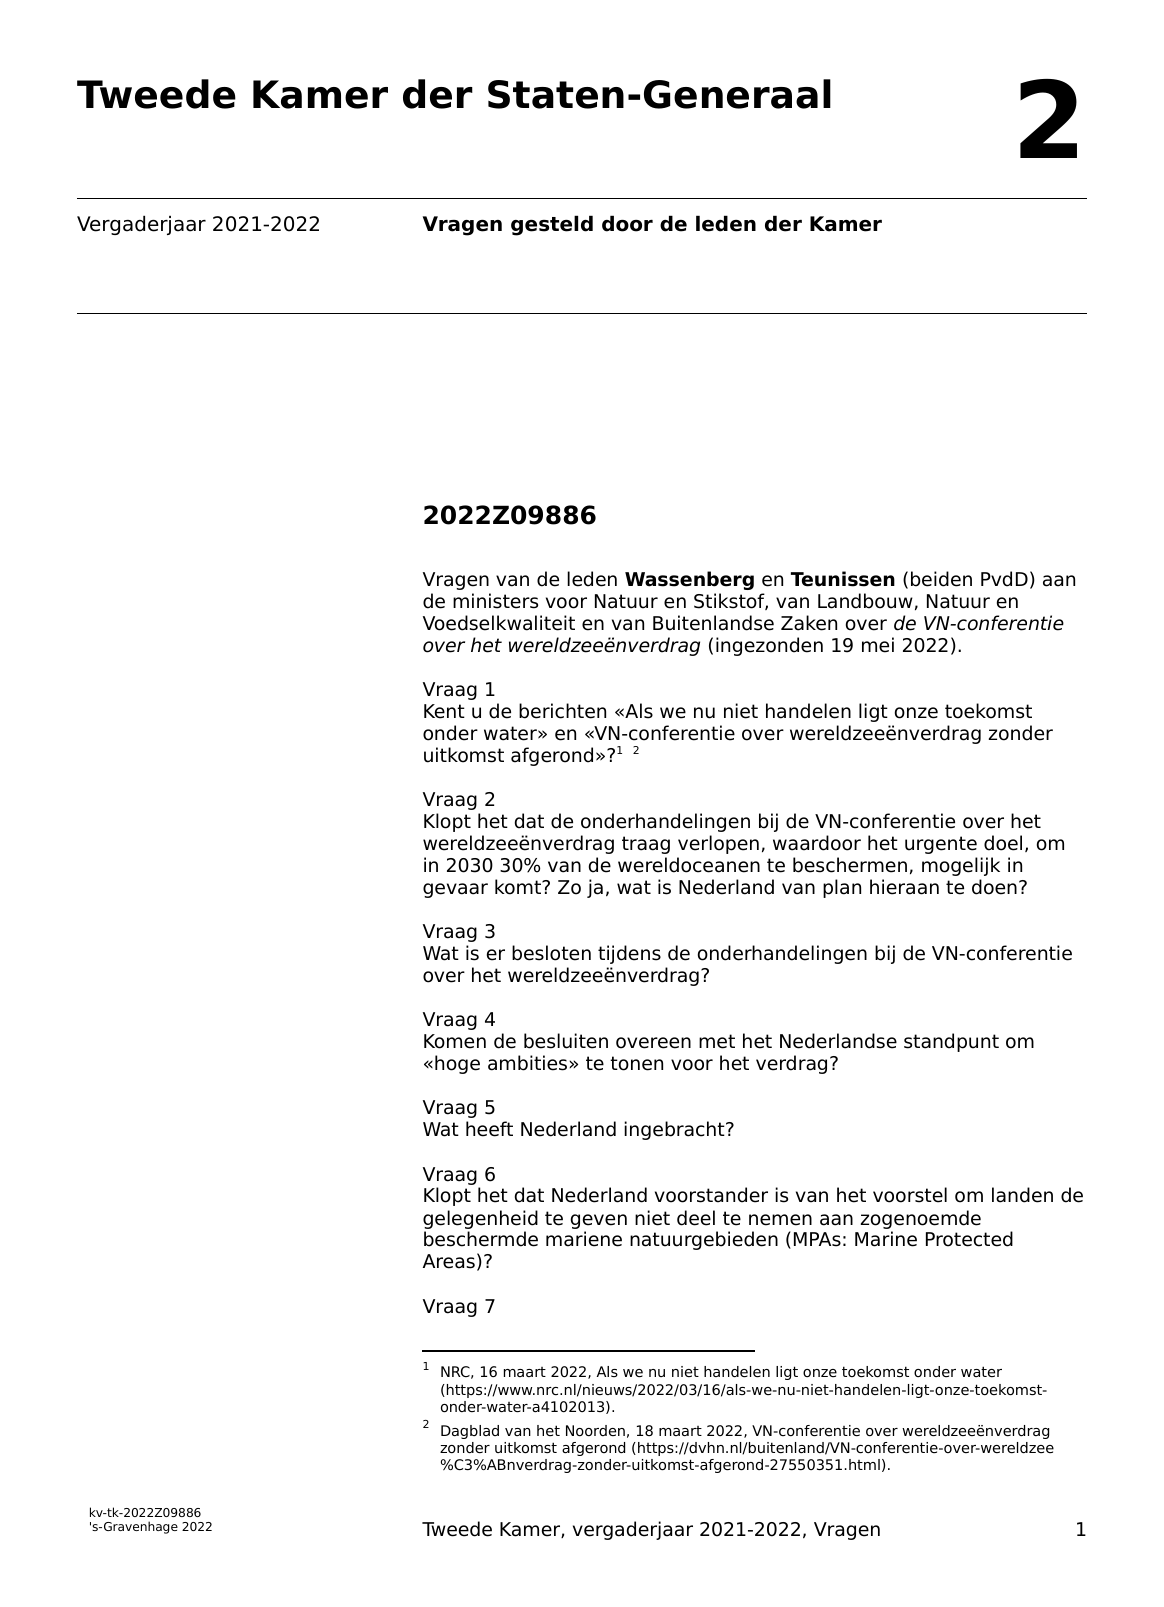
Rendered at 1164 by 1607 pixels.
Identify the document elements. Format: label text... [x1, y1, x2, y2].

text Klopt het dat Nederland voorstander is van het voorstel om landen de gelegenheid te geven niet deel te nemen aan zogenoemde beschermde mariene natuurgebieden (MPAs: Marine Protected Areas)? [422, 1185, 1087, 1273]
text Wat is er besloten tijdens de onderhandelingen bij de VN-conferentie over het wereldzeeënverdrag? [422, 943, 1087, 987]
text Vraag 5 [422, 1097, 1087, 1119]
text Vraag 7 [422, 1296, 1087, 1317]
text Vraag 6 [422, 1163, 1087, 1185]
text kv-tk-2022Z09886 [88, 1506, 323, 1520]
text NRC, 16 maart 2022, Als we nu niet handelen ligt onze toekomst onder water (https://www.nrc.nl/nieuws/2022/03/16/als-we-nu-niet-handelen-ligt-onze-toekomst-onder-water-a4102013). [422, 1360, 1087, 1416]
text Vraag 4 [422, 1009, 1087, 1031]
text Vragen van de leden Wassenberg en Teunissen (beiden PvdD) aan de ministers voor Natuur en Stikstof, van Landbouw, Natuur en Voedselkwaliteit en van Buitenlandse Zaken over de VN-conferentie over het wereldzeeënverdrag (ingezonden 19 mei 2022). [422, 569, 1087, 657]
table_header Tweede Kamer der Staten-Generaal [77, 59, 886, 198]
text Vraag 2 [422, 789, 1087, 811]
text 's-Gravenhage 2022 [88, 1520, 323, 1534]
text Kent u de berichten «Als we nu niet handelen ligt onze toekomst onder water» en «VN-conferentie over wereldzeeënverdrag zonder uitkomst afgerond»? [422, 701, 1087, 767]
table_header 2 [886, 59, 1087, 198]
text Wat heeft Nederland ingebracht? [422, 1119, 1087, 1141]
text Vraag 1 [422, 679, 1087, 701]
text Komen de besluiten overeen met het Nederlandse standpunt om «hoge ambities» te tonen voor het verdrag? [422, 1031, 1087, 1075]
text Klopt het dat de onderhandelingen bij de VN-conferentie over het wereldzeeënverdrag traag verlopen, waardoor het urgente doel, om in 2030 30% van de wereldoceanen te beschermen, mogelijk in gevaar komt? Zo ja, wat is Nederland van plan hieraan te doen? [422, 811, 1087, 899]
table_cell Vergaderjaar 2021-2022 [77, 199, 422, 313]
text Vraag 3 [422, 921, 1087, 943]
table_cell Vragen gesteld door de leden der Kamer [422, 199, 1087, 313]
text Dagblad van het Noorden, 18 maart 2022, VN-conferentie over wereldzeeënverdrag zonder uitkomst afgerond (https://dvhn.nl/buitenland/VN-conferentie-over-wereldzee%C3%ABnverdrag-zonder-uitkomst-afgerond-27550351.html). [422, 1418, 1087, 1474]
text 2022Z09886 [422, 501, 1087, 531]
